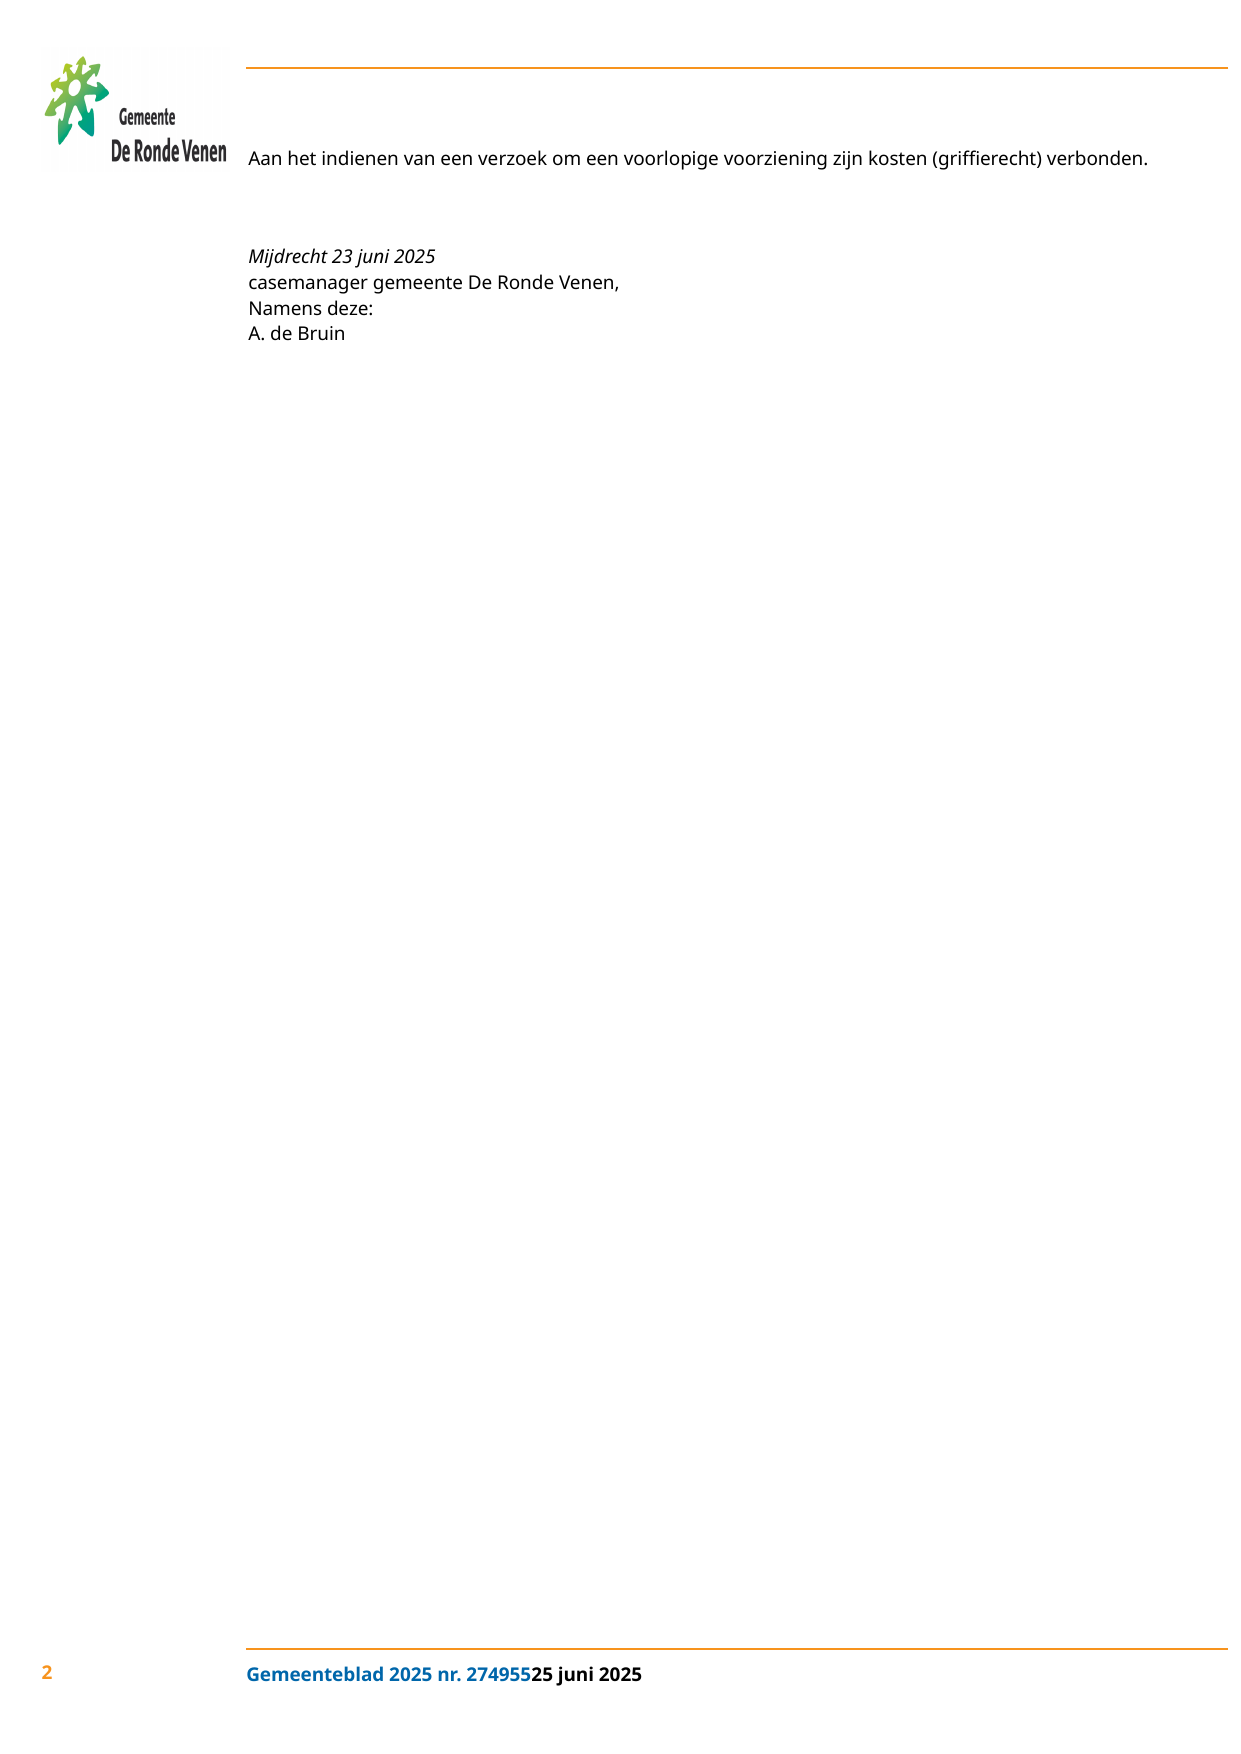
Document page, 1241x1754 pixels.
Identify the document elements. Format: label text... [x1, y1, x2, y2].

text casemanager gemeente De Ronde Venen, [248, 269, 1152, 295]
text Aan het indienen van een verzoek om een voorlopige voorziening zijn kosten (griffierecht) verbonden. [248, 145, 1152, 171]
text A. de Bruin [248, 321, 1152, 346]
text Namens deze: [248, 295, 1152, 321]
text Mijdrecht 23 juni 2025 [248, 243, 1152, 269]
picture [41, 47, 231, 172]
